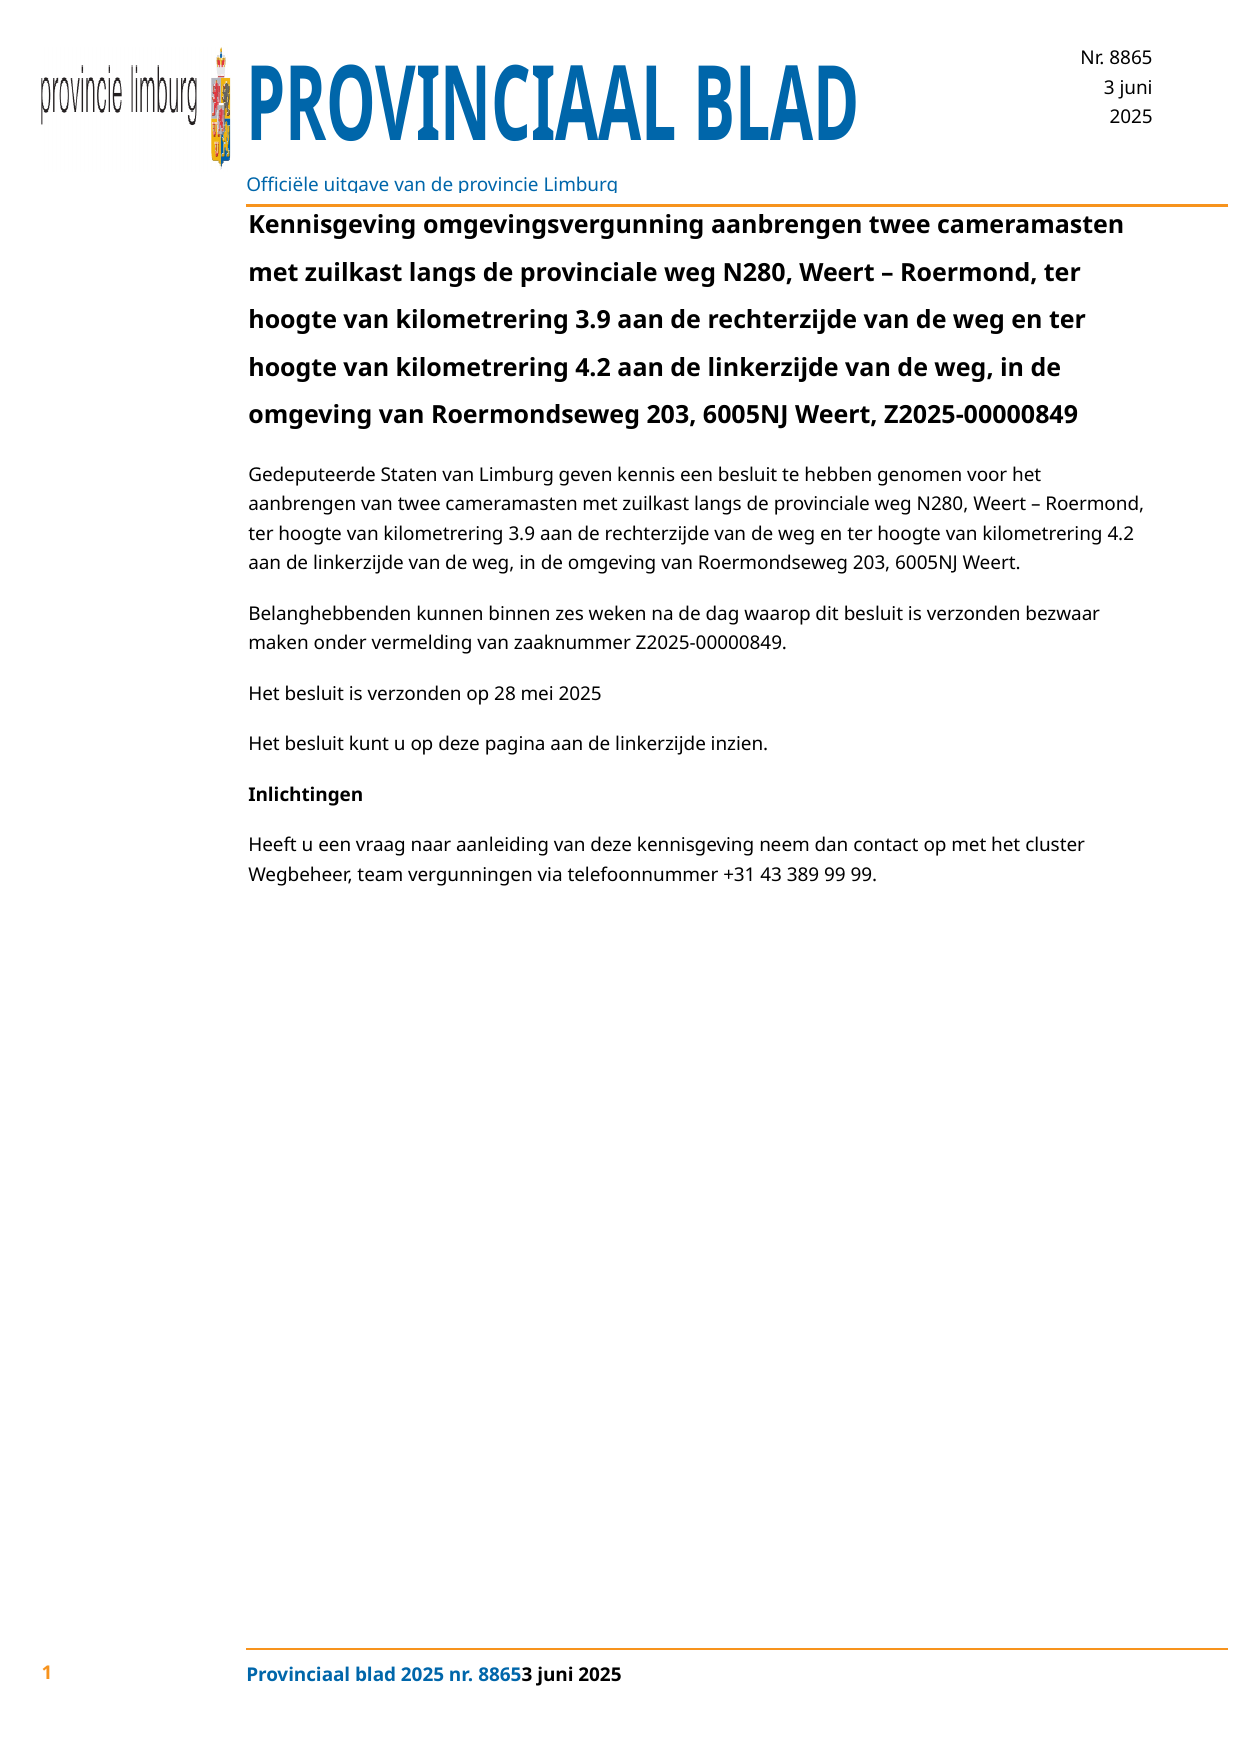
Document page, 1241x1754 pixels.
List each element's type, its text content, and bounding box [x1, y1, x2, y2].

text Belanghebbenden kunnen binnen zes weken na de dag waarop dit besluit is verzonden bezwaar maken onder vermelding van zaaknummer Z2025-00000849. [248, 600, 1152, 655]
text Het besluit kunt u op deze pagina aan de linkerzijde inzien. [248, 730, 1152, 756]
text Het besluit is verzonden op 28 mei 2025 [248, 680, 1152, 706]
text Inlichtingen [248, 781, 1152, 806]
text Kennisgeving omgevingsvergunning aanbrengen twee cameramasten met zuilkast langs de provinciale weg N280, Weert – Roermond, ter hoogte van kilometrering 3.9 aan de rechterzijde van de weg en ter hoogte van kilometrering 4.2 aan de linkerzijde van de weg, in de omgeving van Roermondseweg 203, 6005NJ Weert, Z2025-00000849 [248, 207, 1152, 431]
picture [41, 47, 231, 172]
text Heeft u een vraag naar aanleiding van deze kennisgeving neem dan contact op met het cluster Wegbeheer, team vergunningen via telefoonnummer +31 43 389 99 99. [248, 831, 1152, 886]
text Gedeputeerde Staten van Limburg geven kennis een besluit te hebben genomen voor het aanbrengen van twee cameramasten met zuilkast langs de provinciale weg N280, Weert – Roermond, ter hoogte van kilometrering 3.9 aan de rechterzijde van de weg en ter hoogte van kilometrering 4.2 aan de linkerzijde van de weg, in de omgeving van Roermondseweg 203, 6005NJ Weert. [248, 461, 1152, 575]
